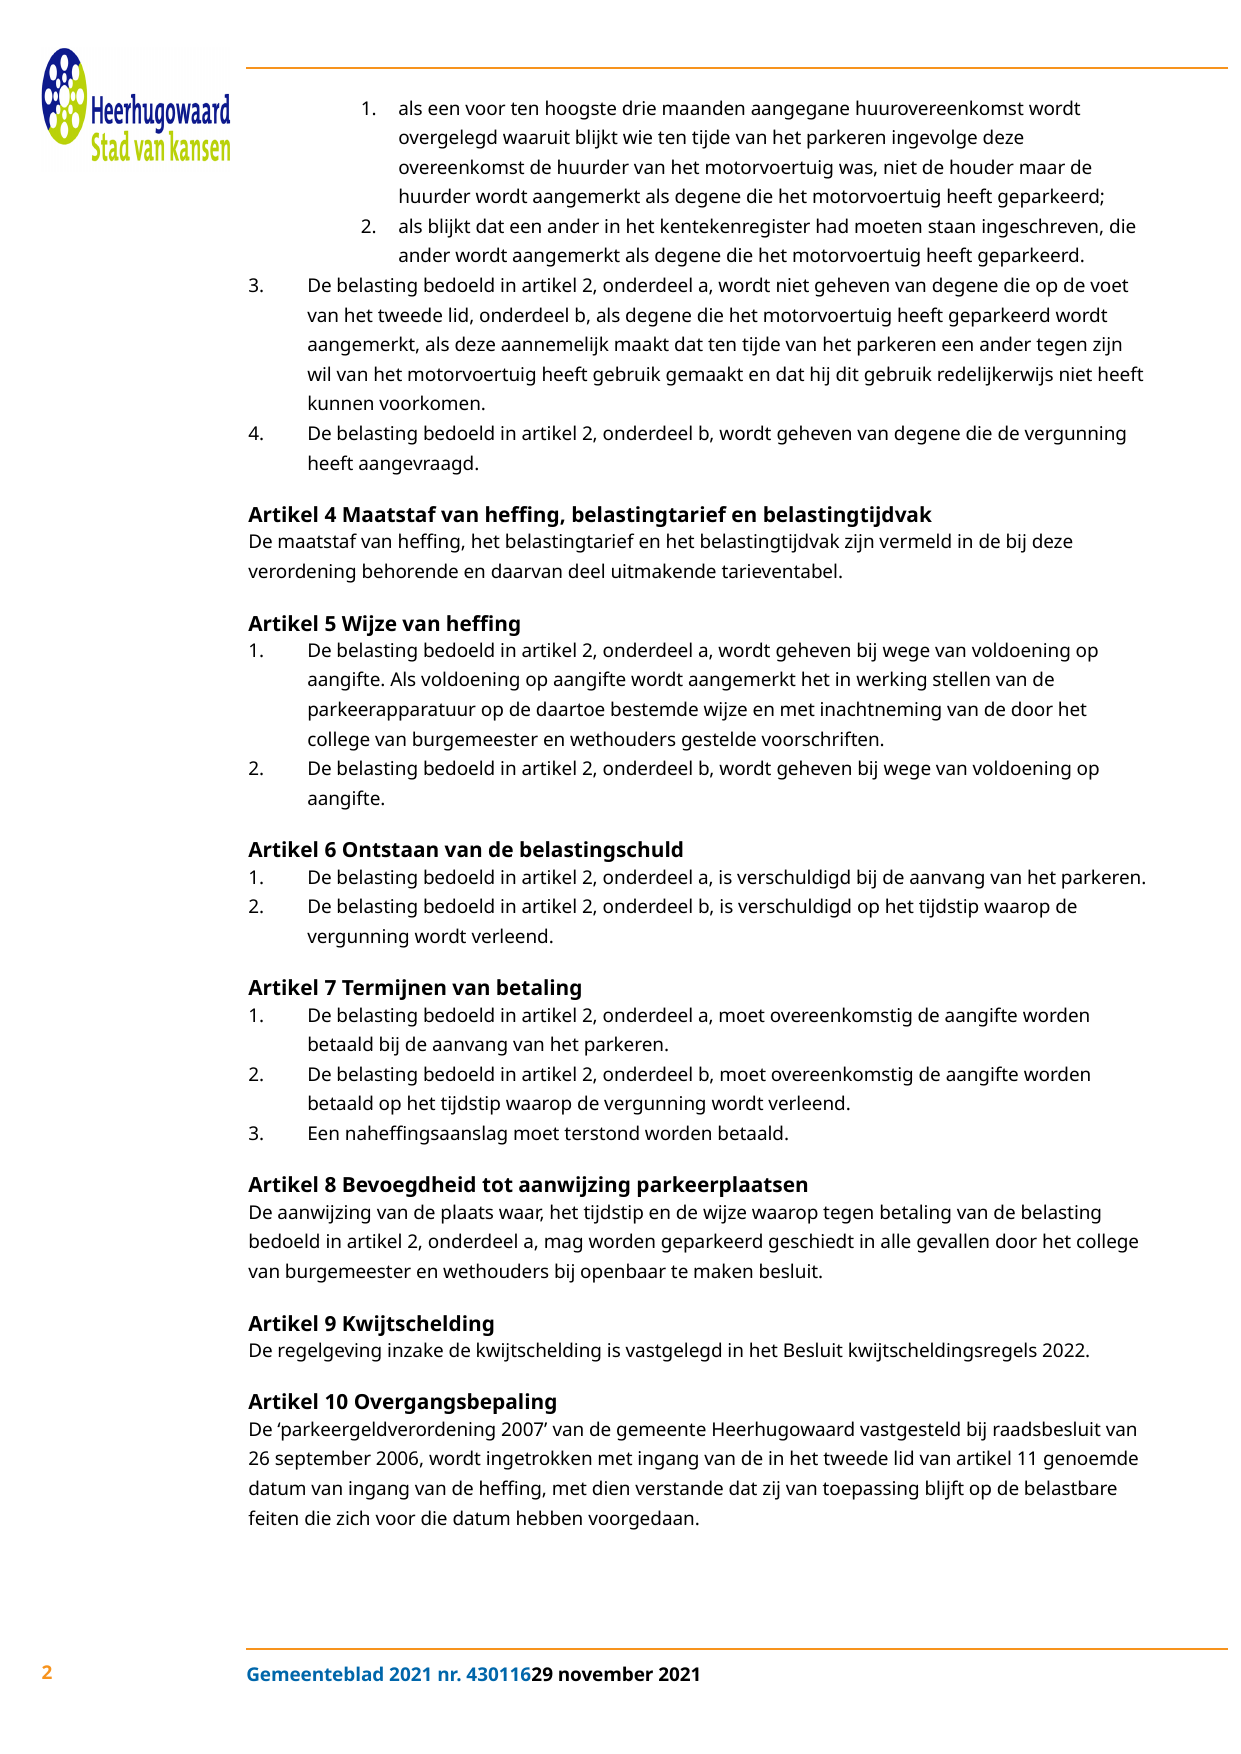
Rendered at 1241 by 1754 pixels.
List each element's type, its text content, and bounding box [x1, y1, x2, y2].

text Artikel 4 Maatstaf van heffing, belastingtarief en belastingtijdvak [248, 500, 1152, 529]
list als een voor ten hoogste drie maanden aangegane huurovereenkomst wordt overgelegd waaruit blijkt wie ten tijde van het parkeren ingevolge deze overeenkomst de huurder van het motorvoertuig was, niet de houder maar de huurder wordt aangemerkt als degene die het motorvoertuig heeft geparkeerd; [361, 95, 1152, 209]
list De belasting bedoeld in artikel 2, onderdeel a, moet overeenkomstig de aangifte worden betaald bij de aanvang van het parkeren. [248, 1002, 1152, 1057]
text Artikel 5 Wijze van heffing [248, 609, 1152, 637]
list De belasting bedoeld in artikel 2, onderdeel b, wordt geheven van degene die de vergunning heeft aangevraagd. [248, 420, 1152, 476]
list De belasting bedoeld in artikel 2, onderdeel b, wordt geheven bij wege van voldoening op aangifte. [248, 755, 1152, 811]
text Artikel 6 Ontstaan van de belastingschuld [248, 835, 1152, 864]
list De belasting bedoeld in artikel 2, onderdeel a, wordt geheven bij wege van voldoening op aangifte. Als voldoening op aangifte wordt aangemerkt het in werking stellen van de parkeerapparatuur op de daartoe bestemde wijze en met inachtneming van de door het college van burgemeester en wethouders gestelde voorschriften. [248, 637, 1152, 752]
text Artikel 9 Kwijtschelding [248, 1309, 1152, 1337]
list De belasting bedoeld in artikel 2, onderdeel a, wordt niet geheven van degene die op de voet van het tweede lid, onderdeel b, als degene die het motorvoertuig heeft geparkeerd wordt aangemerkt, als deze aannemelijk maakt dat ten tijde van het parkeren een ander tegen zijn wil van het motorvoertuig heeft gebruik gemaakt en dat hij dit gebruik redelijkerwijs niet heeft kunnen voorkomen. [248, 272, 1152, 416]
text De ‘parkeergeldverordening 2007’ van de gemeente Heerhugowaard vastgesteld bij raadsbesluit van 26 september 2006, wordt ingetrokken met ingang van de in het tweede lid van artikel 11 genoemde datum van ingang van de heffing, met dien verstande dat zij van toepassing blijft op de belastbare feiten die zich voor die datum hebben voorgedaan. [248, 1416, 1152, 1530]
text Artikel 7 Termijnen van betaling [248, 973, 1152, 1002]
text De maatstaf van heffing, het belastingtarief en het belastingtijdvak zijn vermeld in de bij deze verordening behorende en daarvan deel uitmakende tarieventabel. [248, 529, 1152, 584]
text De regelgeving inzake de kwijtschelding is vastgelegd in het Besluit kwijtscheldingsregels 2022. [248, 1337, 1152, 1363]
text Artikel 8 Bevoegdheid tot aanwijzing parkeerplaatsen [248, 1171, 1152, 1199]
text De aanwijzing van de plaats waar, het tijdstip en de wijze waarop tegen betaling van de belasting bedoeld in artikel 2, onderdeel a, mag worden geparkeerd geschiedt in alle gevallen door het college van burgemeester en wethouders bij openbaar te maken besluit. [248, 1199, 1152, 1284]
list als blijkt dat een ander in het kentekenregister had moeten staan ingeschreven, die ander wordt aangemerkt als degene die het motorvoertuig heeft geparkeerd. [361, 213, 1152, 268]
list De belasting bedoeld in artikel 2, onderdeel b, moet overeenkomstig de aangifte worden betaald op het tijdstip waarop de vergunning wordt verleend. [248, 1061, 1152, 1116]
list De belasting bedoeld in artikel 2, onderdeel b, is verschuldigd op het tijdstip waarop de vergunning wordt verleend. [248, 893, 1152, 949]
list De belasting bedoeld in artikel 2, onderdeel a, is verschuldigd bij de aanvang van het parkeren. [248, 864, 1152, 889]
list Een naheffingsaanslag moet terstond worden betaald. [248, 1120, 1152, 1146]
text Artikel 10 Overgangsbepaling [248, 1387, 1152, 1416]
picture [41, 47, 231, 172]
